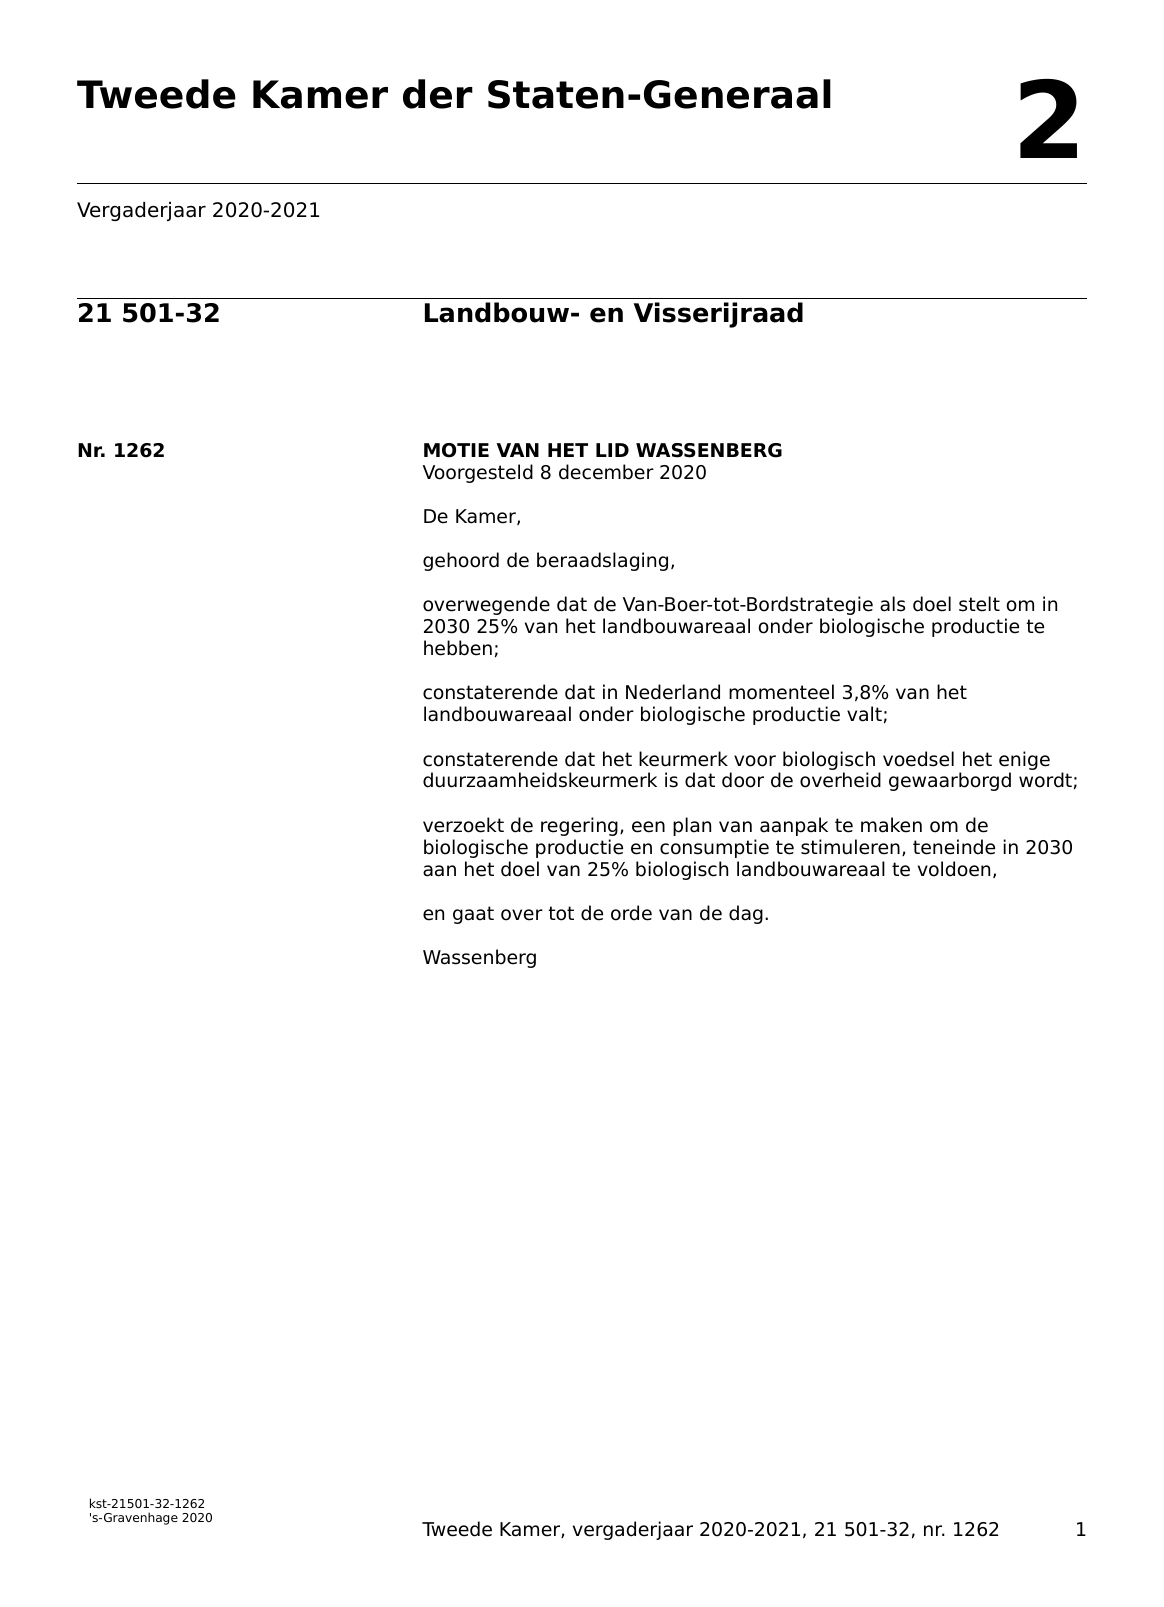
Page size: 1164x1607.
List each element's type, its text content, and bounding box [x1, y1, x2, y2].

text verzoekt de regering, een plan van aanpak te maken om de biologische productie en consumptie te stimuleren, teneinde in 2030 aan het doel van 25% biologisch landbouwareaal te voldoen, [422, 814, 1087, 881]
text De Kamer, [422, 506, 1087, 528]
text Voorgesteld 8 december 2020 [422, 462, 1087, 484]
text kst-21501-32-1262 [88, 1497, 323, 1511]
text gehoord de beraadslaging, [422, 550, 1087, 572]
text 's-Gravenhage 2020 [88, 1511, 323, 1525]
text en gaat over tot de orde van de dag. [422, 903, 1087, 925]
text Wassenberg [422, 947, 1087, 969]
text constaterende dat het keurmerk voor biologisch voedsel het enige duurzaamheidskeurmerk is dat door de overheid gewaarborgd wordt; [422, 748, 1087, 792]
table_header Tweede Kamer der Staten-Generaal [77, 59, 886, 183]
subtitle 21 501-32 Landbouw- en Visserijraad [77, 299, 1087, 329]
text constaterende dat in Nederland momenteel 3,8% van het landbouwareaal onder biologische productie valt; [422, 682, 1087, 726]
table_cell Vergaderjaar 2020-2021 [77, 184, 1087, 298]
table_header 2 [886, 59, 1087, 183]
subtitle Nr. 1262 MOTIE VAN HET LID WASSENBERG [77, 440, 1087, 462]
text overwegende dat de Van-Boer-tot-Bordstrategie als doel stelt om in 2030 25% van het landbouwareaal onder biologische productie te hebben; [422, 594, 1087, 660]
